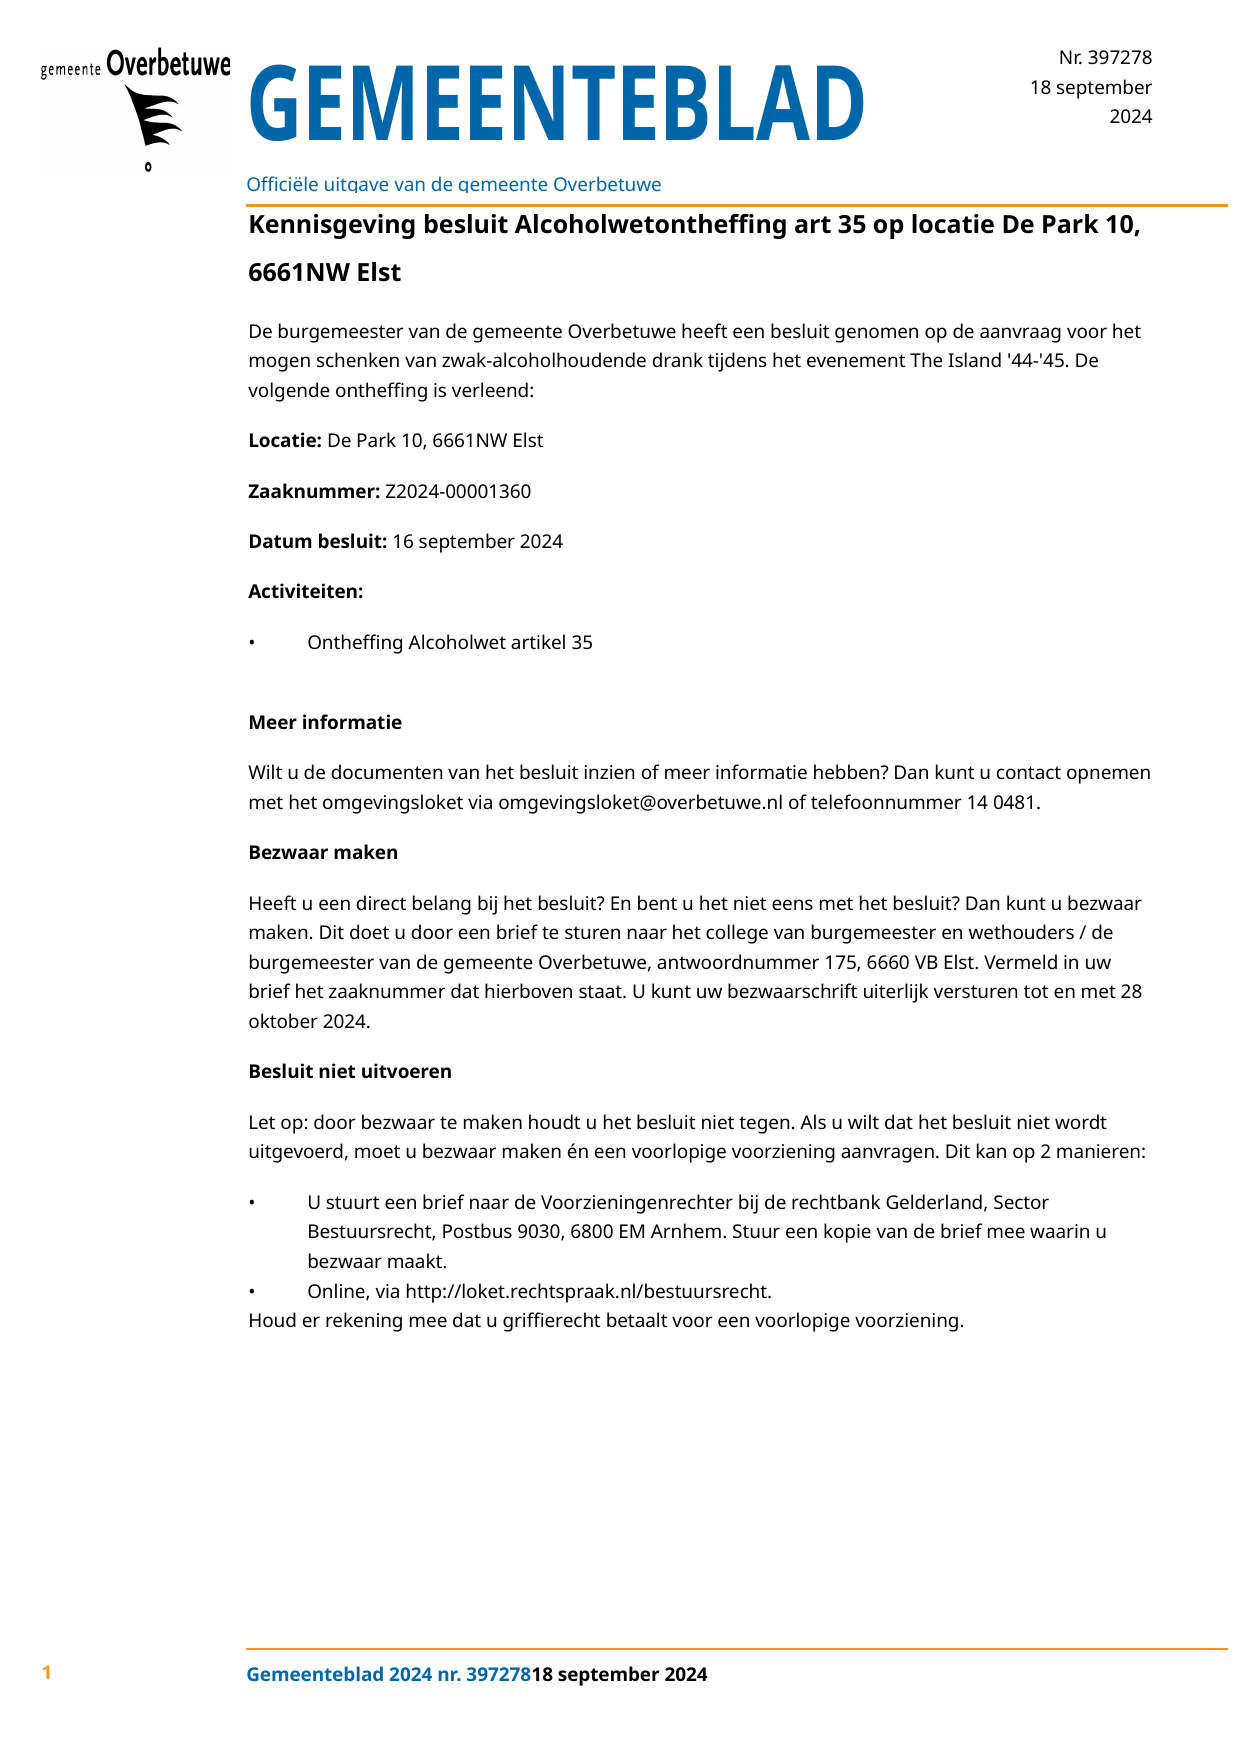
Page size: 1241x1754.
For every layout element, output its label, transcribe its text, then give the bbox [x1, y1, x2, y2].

text Wilt u de documenten van het besluit inzien of meer informatie hebben? Dan kunt u contact opnemen met het omgevingsloket via omgevingsloket@overbetuwe.nl of telefoonnummer 14 0481. [248, 759, 1152, 815]
text De burgemeester van de gemeente Overbetuwe heeft een besluit genomen op de aanvraag voor het mogen schenken van zwak-alcoholhoudende drank tijdens het evenement The Island '44-'45. De volgende ontheffing is verleend: [248, 318, 1152, 403]
text Zaaknummer: Z2024-00001360 [248, 478, 1152, 504]
text Bezwaar maken [248, 839, 1152, 865]
text Kennisgeving besluit Alcoholwetontheffing art 35 op locatie De Park 10, 6661NW Elst [248, 207, 1152, 288]
picture [41, 47, 231, 172]
list Online, via http://loket.rechtspraak.nl/bestuursrecht. [248, 1278, 1152, 1304]
text Let op: door bezwaar te maken houdt u het besluit niet tegen. Als u wilt dat het besluit niet wordt uitgevoerd, moet u bezwaar maken én een voorlopige voorziening aanvragen. Dit kan op 2 manieren: [248, 1109, 1152, 1164]
text Activiteiten: [248, 579, 1152, 604]
text Besluit niet uitvoeren [248, 1059, 1152, 1084]
text Heeft u een direct belang bij het besluit? En bent u het niet eens met het besluit? Dan kunt u bezwaar maken. Dit doet u door een brief te sturen naar het college van burgemeester en wethouders / de burgemeester van de gemeente Overbetuwe, antwoordnummer 175, 6660 VB Elst. Vermeld in uw brief het zaaknummer dat hierboven staat. U kunt uw bezwaarschrift uiterlijk versturen tot en met 28 oktober 2024. [248, 890, 1152, 1034]
text Locatie: De Park 10, 6661NW Elst [248, 427, 1152, 453]
list U stuurt een brief naar de Voorzieningenrechter bij de rechtbank Gelderland, Sector Bestuursrecht, Postbus 9030, 6800 EM Arnhem. Stuur een kopie van de brief mee waarin u bezwaar maakt. [248, 1189, 1152, 1274]
text Houd er rekening mee dat u griffierecht betaalt voor een voorlopige voorziening. [248, 1307, 1152, 1333]
text Datum besluit: 16 september 2024 [248, 528, 1152, 554]
list Ontheffing Alcoholwet artikel 35 [248, 629, 1152, 655]
text Meer informatie [248, 709, 1152, 735]
